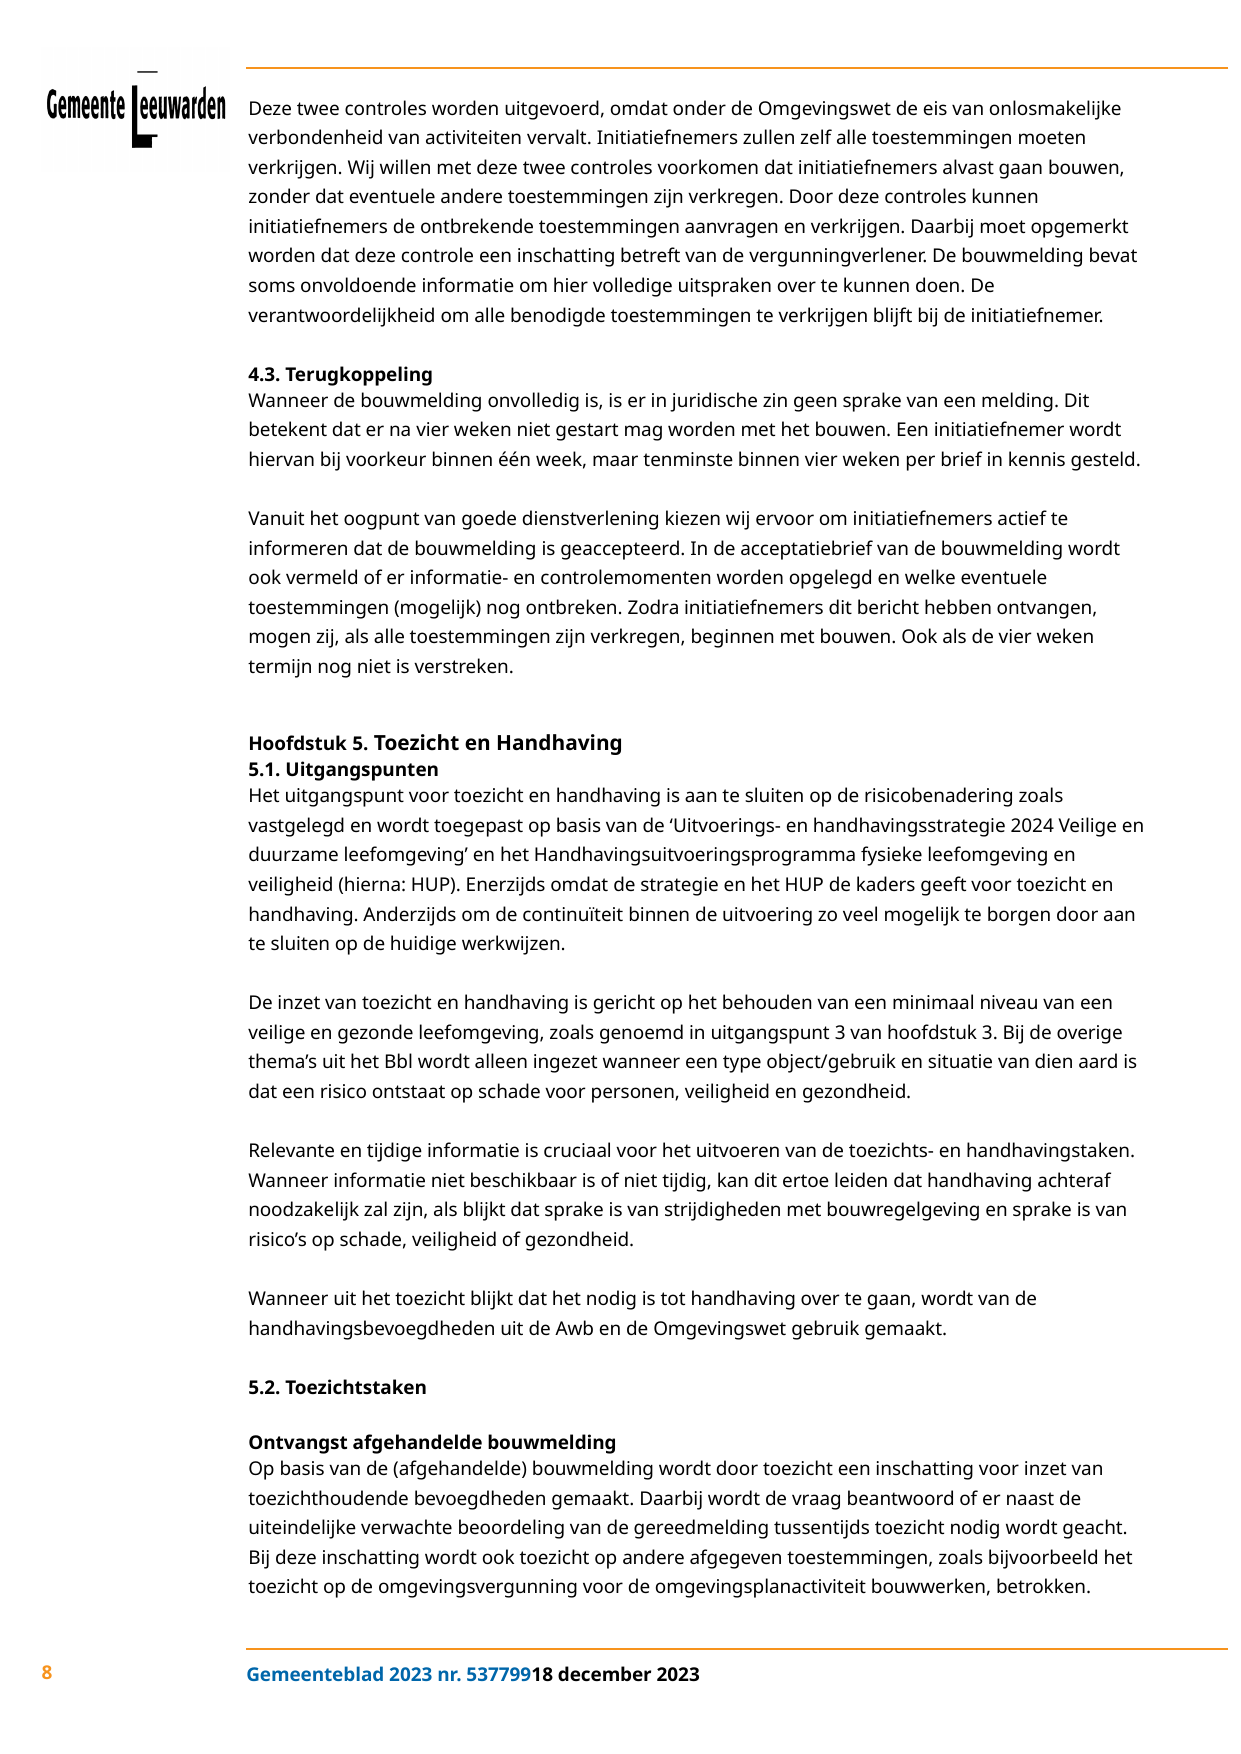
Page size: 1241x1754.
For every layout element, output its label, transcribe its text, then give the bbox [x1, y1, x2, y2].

text De inzet van toezicht en handhaving is gericht op het behouden van een minimaal niveau van een veilige en gezonde leefomgeving, zoals genoemd in uitgangspunt 3 van hoofdstuk 3. Bij de overige thema’s uit het Bbl wordt alleen ingezet wanneer een type object/gebruik en situatie van dien aard is dat een risico ontstaat op schade voor personen, veiligheid en gezondheid. [248, 989, 1152, 1104]
text 5.1. Uitgangspunten [248, 757, 1152, 782]
picture [41, 47, 231, 172]
text Het uitgangspunt voor toezicht en handhaving is aan te sluiten op de risicobenadering zoals vastgelegd en wordt toegepast op basis van de ‘Uitvoerings- en handhavingsstrategie 2024 Veilige en duurzame leefomgeving’ en het Handhavingsuitvoeringsprogramma fysieke leefomgeving en veiligheid (hierna: HUP). Enerzijds omdat de strategie en het HUP de kaders geeft voor toezicht en handhaving. Anderzijds om de continuïteit binnen de uitvoering zo veel mogelijk te borgen door aan te sluiten op de huidige werkwijzen. [248, 782, 1152, 956]
text Relevante en tijdige informatie is cruciaal voor het uitvoeren van de toezichts- en handhavingstaken. Wanneer informatie niet beschikbaar is of niet tijdig, kan dit ertoe leiden dat handhaving achteraf noodzakelijk zal zijn, als blijkt dat sprake is van strijdigheden met bouwregelgeving en sprake is van risico’s op schade, veiligheid of gezondheid. [248, 1137, 1152, 1252]
text Vanuit het oogpunt van goede dienstverlening kiezen wij ervoor om initiatiefnemers actief te informeren dat de bouwmelding is geaccepteerd. In de acceptatiebrief van de bouwmelding wordt ook vermeld of er informatie- en controlemomenten worden opgelegd en welke eventuele toestemmingen (mogelijk) nog ontbreken. Zodra initiatiefnemers dit bericht hebben ontvangen, mogen zij, als alle toestemmingen zijn verkregen, beginnen met bouwen. Ook als de vier weken termijn nog niet is verstreken. [248, 505, 1152, 679]
text Wanneer de bouwmelding onvolledig is, is er in juridische zin geen sprake van een melding. Dit betekent dat er na vier weken niet gestart mag worden met het bouwen. Een initiatiefnemer wordt hiervan bij voorkeur binnen één week, maar tenminste binnen vier weken per brief in kennis gesteld. [248, 387, 1152, 472]
text Hoofdstuk 5. Toezicht en Handhaving [248, 728, 1152, 757]
text Deze twee controles worden uitgevoerd, omdat onder de Omgevingswet de eis van onlosmakelijke verbondenheid van activiteiten vervalt. Initiatiefnemers zullen zelf alle toestemmingen moeten verkrijgen. Wij willen met deze twee controles voorkomen dat initiatiefnemers alvast gaan bouwen, zonder dat eventuele andere toestemmingen zijn verkregen. Door deze controles kunnen initiatiefnemers de ontbrekende toestemmingen aanvragen en verkrijgen. Daarbij moet opgemerkt worden dat deze controle een inschatting betreft van de vergunningverlener. De bouwmelding bevat soms onvoldoende informatie om hier volledige uitspraken over te kunnen doen. De verantwoordelijkheid om alle benodigde toestemmingen te verkrijgen blijft bij de initiatiefnemer. [248, 95, 1152, 328]
text 5.2. Toezichtstaken [248, 1374, 1152, 1400]
text Ontvangst afgehandelde bouwmelding [248, 1429, 1152, 1455]
text Wanneer uit het toezicht blijkt dat het nodig is tot handhaving over te gaan, wordt van de handhavingsbevoegdheden uit de Awb en de Omgevingswet gebruik gemaakt. [248, 1285, 1152, 1341]
text 4.3. Terugkoppeling [248, 361, 1152, 387]
text Op basis van de (afgehandelde) bouwmelding wordt door toezicht een inschatting voor inzet van toezichthoudende bevoegdheden gemaakt. Daarbij wordt de vraag beantwoord of er naast de uiteindelijke verwachte beoordeling van de gereedmelding tussentijds toezicht nodig wordt geacht. Bij deze inschatting wordt ook toezicht op andere afgegeven toestemmingen, zoals bijvoorbeeld het toezicht op de omgevingsvergunning voor de omgevingsplanactiviteit bouwwerken, betrokken. [248, 1455, 1152, 1599]
